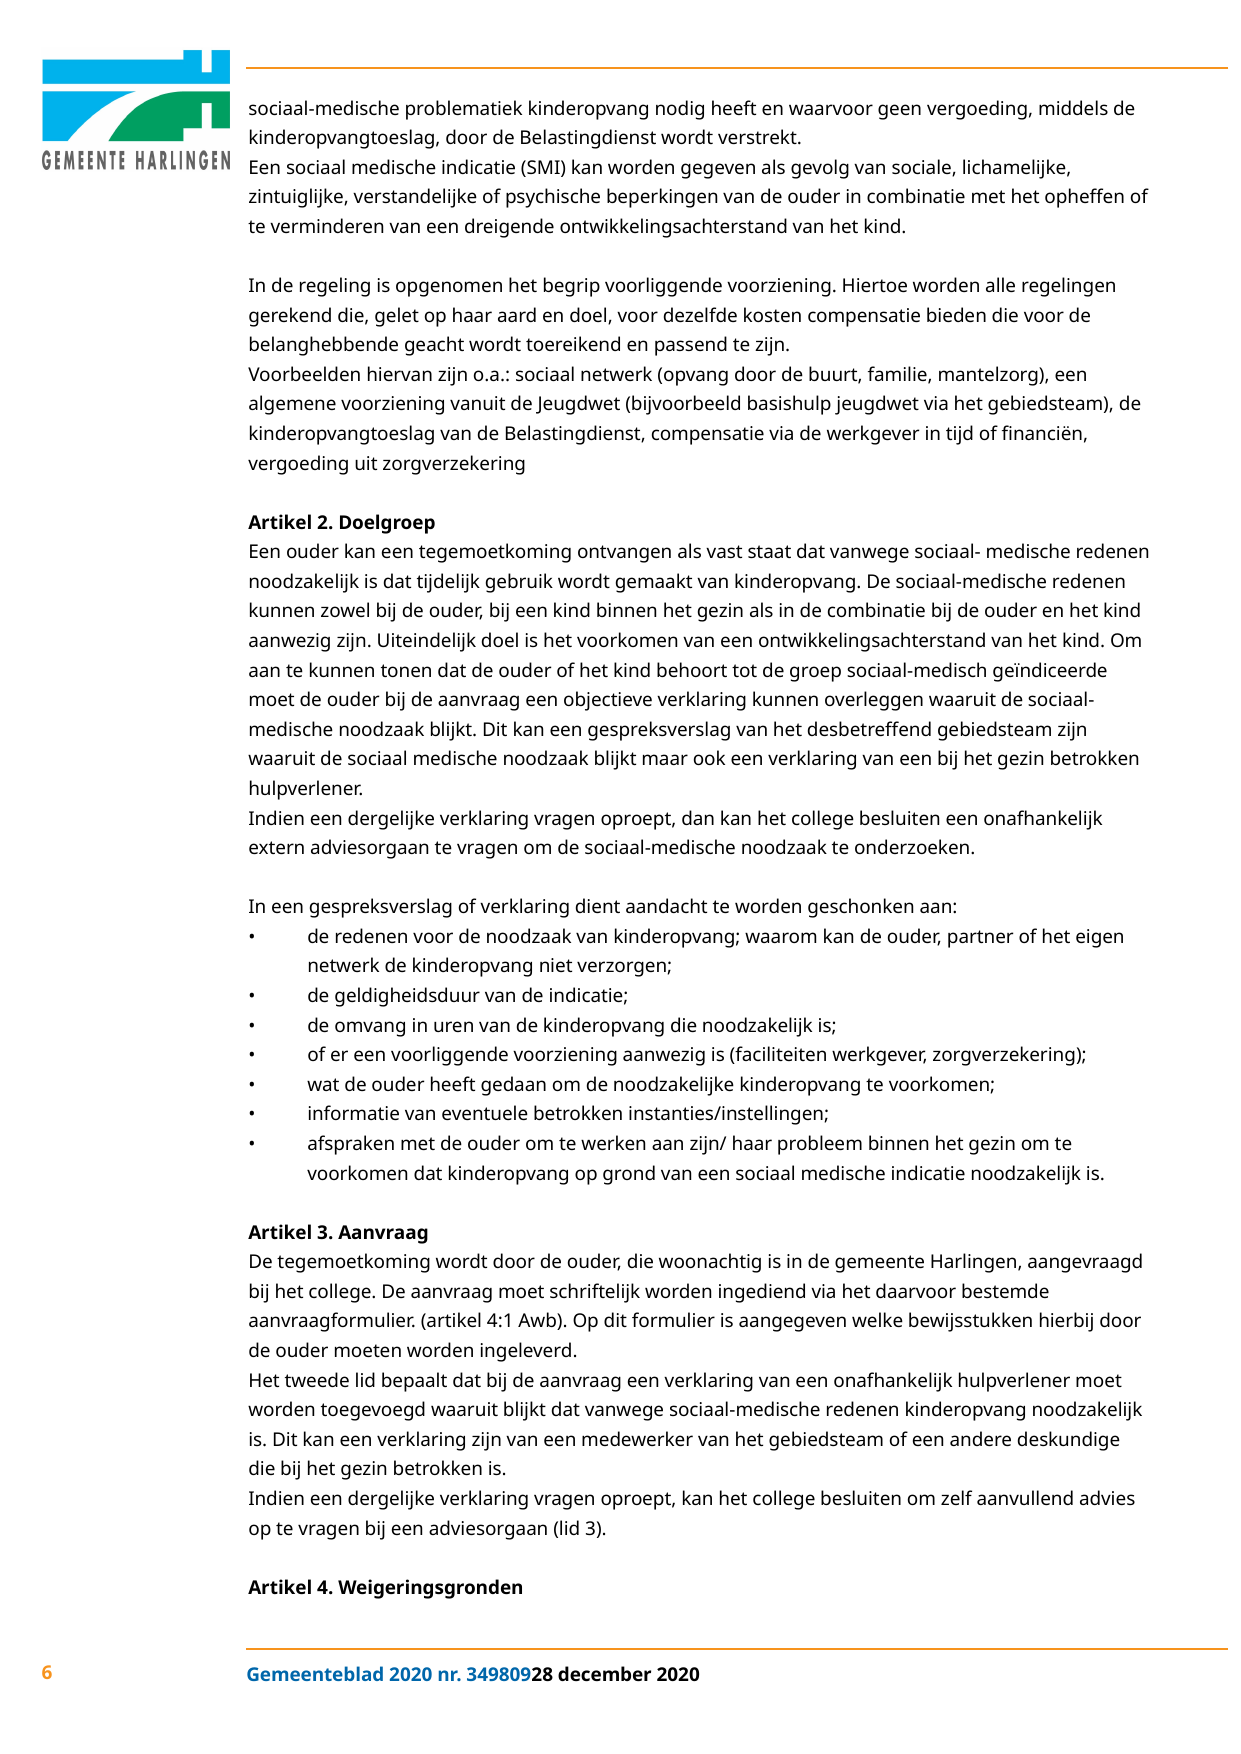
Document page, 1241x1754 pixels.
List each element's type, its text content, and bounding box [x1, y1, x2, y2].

text De tegemoetkoming wordt door de ouder, die woonachtig is in de gemeente Harlingen, aangevraagd bij het college. De aanvraag moet schriftelijk worden ingediend via het daarvoor bestemde aanvraagformulier. (artikel 4:1 Awb). Op dit formulier is aangegeven welke bewijsstukken hierbij door de ouder moeten worden ingeleverd. [248, 1248, 1152, 1363]
list de omvang in uren van de kinderopvang die noodzakelijk is; [248, 1012, 1152, 1038]
text In de regeling is opgenomen het begrip voorliggende voorziening. Hiertoe worden alle regelingen gerekend die, gelet op haar aard en doel, voor dezelfde kosten compensatie bieden die voor de belanghebbende geacht wordt toereikend en passend te zijn. [248, 272, 1152, 357]
text Voorbeelden hiervan zijn o.a.: sociaal netwerk (opvang door de buurt, familie, mantelzorg), een algemene voorziening vanuit de Jeugdwet (bijvoorbeeld basishulp jeugdwet via het gebiedsteam), de kinderopvangtoeslag van de Belastingdienst, compensatie via de werkgever in tijd of financiën, vergoeding uit zorgverzekering [248, 361, 1152, 476]
list de geldigheidsduur van de indicatie; [248, 982, 1152, 1008]
text Het tweede lid bepaalt dat bij de aanvraag een verklaring van een onafhankelijk hulpverlener moet worden toegevoegd waaruit blijkt dat vanwege sociaal-medische redenen kinderopvang noodzakelijk is. Dit kan een verklaring zijn van een medewerker van het gebiedsteam of een andere deskundige die bij het gezin betrokken is. [248, 1367, 1152, 1481]
text Indien een dergelijke verklaring vragen oproept, dan kan het college besluiten een onafhankelijk extern adviesorgaan te vragen om de sociaal-medische noodzaak te onderzoeken. [248, 805, 1152, 860]
picture [41, 47, 231, 172]
list wat de ouder heeft gedaan om de noodzakelijke kinderopvang te voorkomen; [248, 1071, 1152, 1097]
text Een ouder kan een tegemoetkoming ontvangen als vast staat dat vanwege sociaal- medische redenen noodzakelijk is dat tijdelijk gebruik wordt gemaakt van kinderopvang. De sociaal-medische redenen kunnen zowel bij de ouder, bij een kind binnen het gezin als in de combinatie bij de ouder en het kind aanwezig zijn. Uiteindelijk doel is het voorkomen van een ontwikkelingsachterstand van het kind. Om aan te kunnen tonen dat de ouder of het kind behoort tot de groep sociaal-medisch geïndiceerde moet de ouder bij de aanvraag een objectieve verklaring kunnen overleggen waaruit de sociaal-medische noodzaak blijkt. Dit kan een gespreksverslag van het desbetreffend gebiedsteam zijn waaruit de sociaal medische noodzaak blijkt maar ook een verklaring van een bij het gezin betrokken hulpverlener. [248, 538, 1152, 801]
text Artikel 4. Weigeringsgronden [248, 1574, 1152, 1600]
text Indien een dergelijke verklaring vragen oproept, kan het college besluiten om zelf aanvullend advies op te vragen bij een adviesorgaan (lid 3). [248, 1485, 1152, 1541]
list de redenen voor de noodzaak van kinderopvang; waarom kan de ouder, partner of het eigen netwerk de kinderopvang niet verzorgen; [248, 923, 1152, 978]
text sociaal-medische problematiek kinderopvang nodig heeft en waarvoor geen vergoeding, middels de kinderopvangtoeslag, door de Belastingdienst wordt verstrekt. [248, 95, 1152, 150]
text In een gespreksverslag of verklaring dient aandacht te worden geschonken aan: [248, 893, 1152, 919]
text Artikel 2. Doelgroep [248, 509, 1152, 535]
list afspraken met de ouder om te werken aan zijn/ haar probleem binnen het gezin om te voorkomen dat kinderopvang op grond van een sociaal medische indicatie noodzakelijk is. [248, 1130, 1152, 1186]
text Een sociaal medische indicatie (SMI) kan worden gegeven als gevolg van sociale, lichamelijke, zintuiglijke, verstandelijke of psychische beperkingen van de ouder in combinatie met het opheffen of te verminderen van een dreigende ontwikkelingsachterstand van het kind. [248, 154, 1152, 239]
list of er een voorliggende voorziening aanwezig is (faciliteiten werkgever, zorgverzekering); [248, 1041, 1152, 1067]
text Artikel 3. Aanvraag [248, 1219, 1152, 1245]
list informatie van eventuele betrokken instanties/instellingen; [248, 1101, 1152, 1126]
